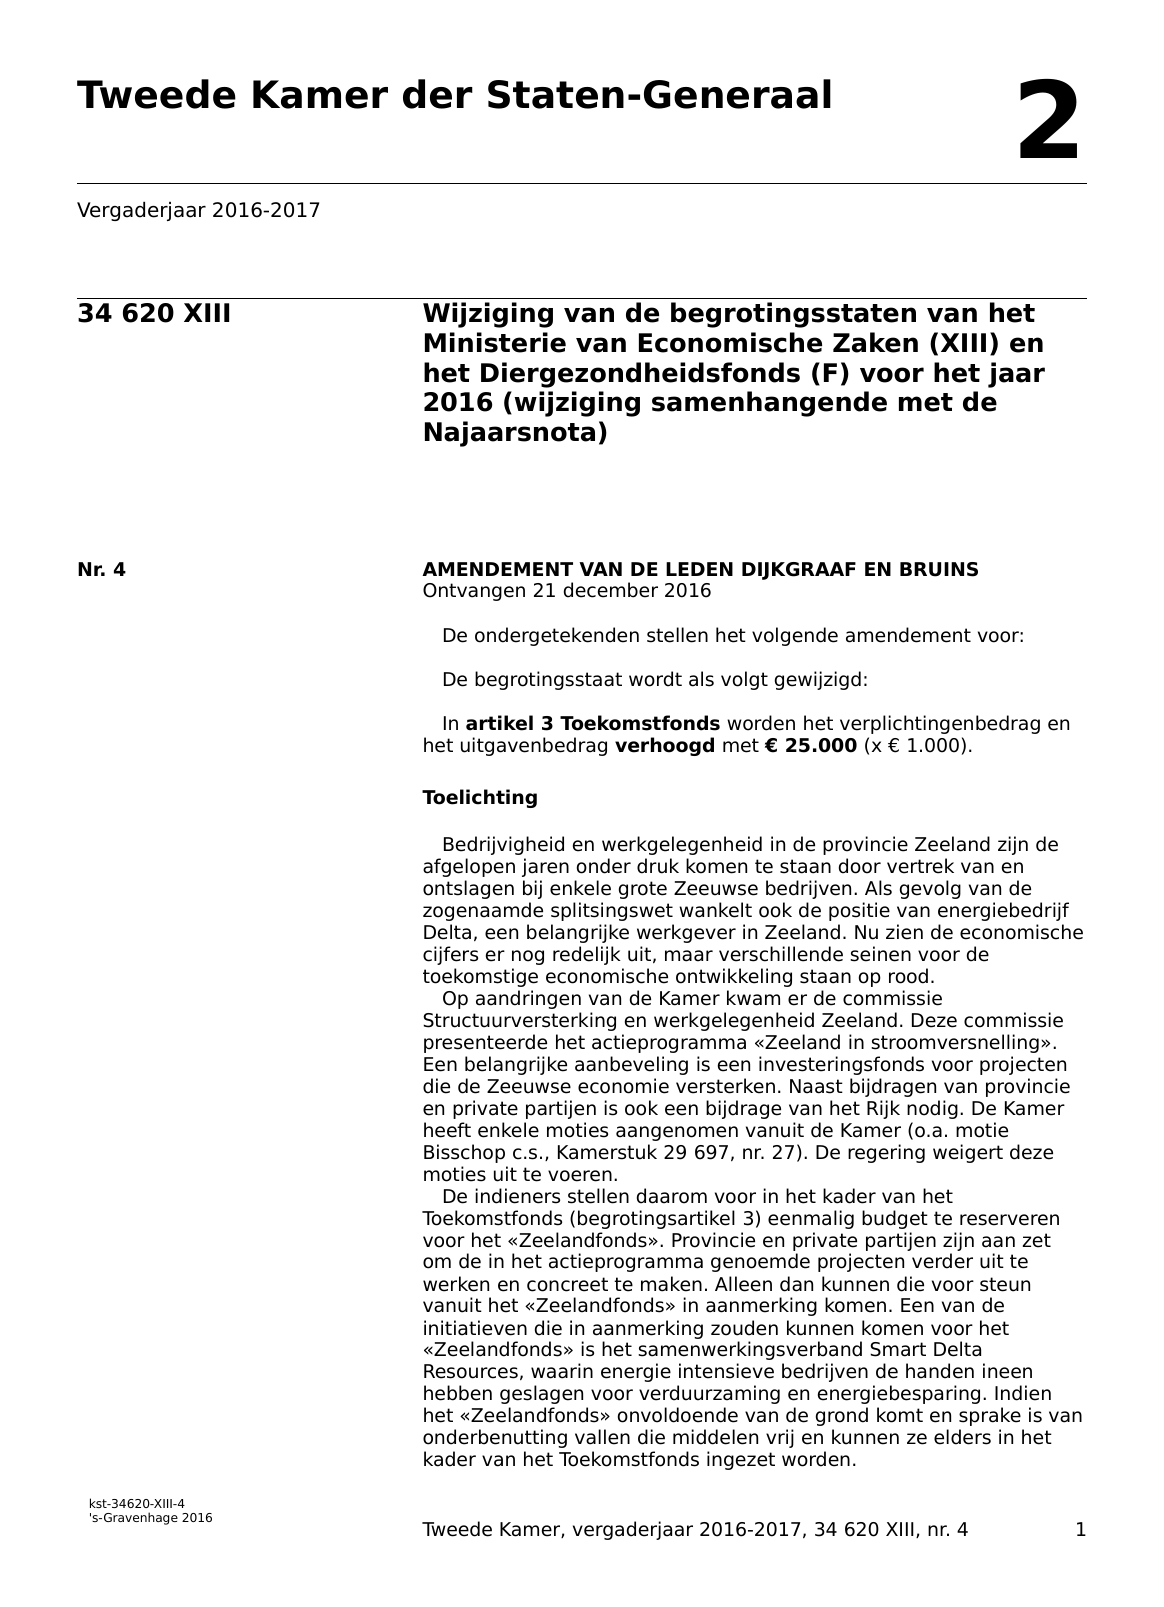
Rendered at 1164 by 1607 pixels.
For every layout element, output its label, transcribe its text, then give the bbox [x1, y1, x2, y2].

text De indieners stellen daarom voor in het kader van het Toekomstfonds (begrotingsartikel 3) eenmalig budget te reserveren voor het «Zeelandfonds». Provincie en private partijen zijn aan zet om de in het actieprogramma genoemde projecten verder uit te werken en concreet te maken. Alleen dan kunnen die voor steun vanuit het «Zeelandfonds» in aanmerking komen. Een van de initiatieven die in aanmerking zouden kunnen komen voor het «Zeelandfonds» is het samenwerkingsverband Smart Delta Resources, waarin energie intensieve bedrijven de handen ineen hebben geslagen voor verduurzaming en energiebesparing. Indien het «Zeelandfonds» onvoldoende van de grond komt en sprake is van onderbenutting vallen die middelen vrij en kunnen ze elders in het kader van het Toekomstfonds ingezet worden. [422, 1186, 1087, 1471]
text 's-Gravenhage 2016 [88, 1511, 323, 1525]
text Ontvangen 21 december 2016 [422, 580, 1087, 602]
text Op aandringen van de Kamer kwam er de commissie Structuurversterking en werkgelegenheid Zeeland. Deze commissie presenteerde het actieprogramma «Zeeland in stroomversnelling». Een belangrijke aanbeveling is een investeringsfonds voor projecten die de Zeeuwse economie versterken. Naast bijdragen van provincie en private partijen is ook een bijdrage van het Rijk nodig. De Kamer heeft enkele moties aangenomen vanuit de Kamer (o.a. motie Bisschop c.s., Kamerstuk 29 697, nr. 27). De regering weigert deze moties uit te voeren. [422, 988, 1087, 1186]
text kst-34620-XIII-4 [88, 1497, 323, 1511]
text De ondergetekenden stellen het volgende amendement voor: [422, 624, 1087, 647]
subtitle Toelichting [422, 787, 1087, 809]
text In artikel 3 Toekomstfonds worden het verplichtingenbedrag en het uitgavenbedrag verhoogd met € 25.000 (x € 1.000). [422, 713, 1087, 757]
text Bedrijvigheid en werkgelegenheid in de provincie Zeeland zijn de afgelopen jaren onder druk komen te staan door vertrek van en ontslagen bij enkele grote Zeeuwse bedrijven. Als gevolg van de zogenaamde splitsingswet wankelt ook de positie van energiebedrijf Delta, een belangrijke werkgever in Zeeland. Nu zien de economische cijfers er nog redelijk uit, maar verschillende seinen voor de toekomstige economische ontwikkeling staan op rood. [422, 834, 1087, 988]
text De begrotingsstaat wordt als volgt gewijzigd: [422, 669, 1087, 691]
table_header Tweede Kamer der Staten-Generaal [77, 59, 886, 183]
table_header 2 [886, 59, 1087, 183]
subtitle 34 620 XIII Wijziging van de begrotingsstaten van het Ministerie van Economische Zaken (XIII) en het Diergezondheidsfonds (F) voor het jaar 2016 (wijziging samenhangende met de Najaarsnota) [77, 299, 1087, 447]
table_cell Vergaderjaar 2016-2017 [77, 184, 1087, 298]
subtitle Nr. 4 AMENDEMENT VAN DE LEDEN DIJKGRAAF EN BRUINS [77, 558, 1087, 580]
